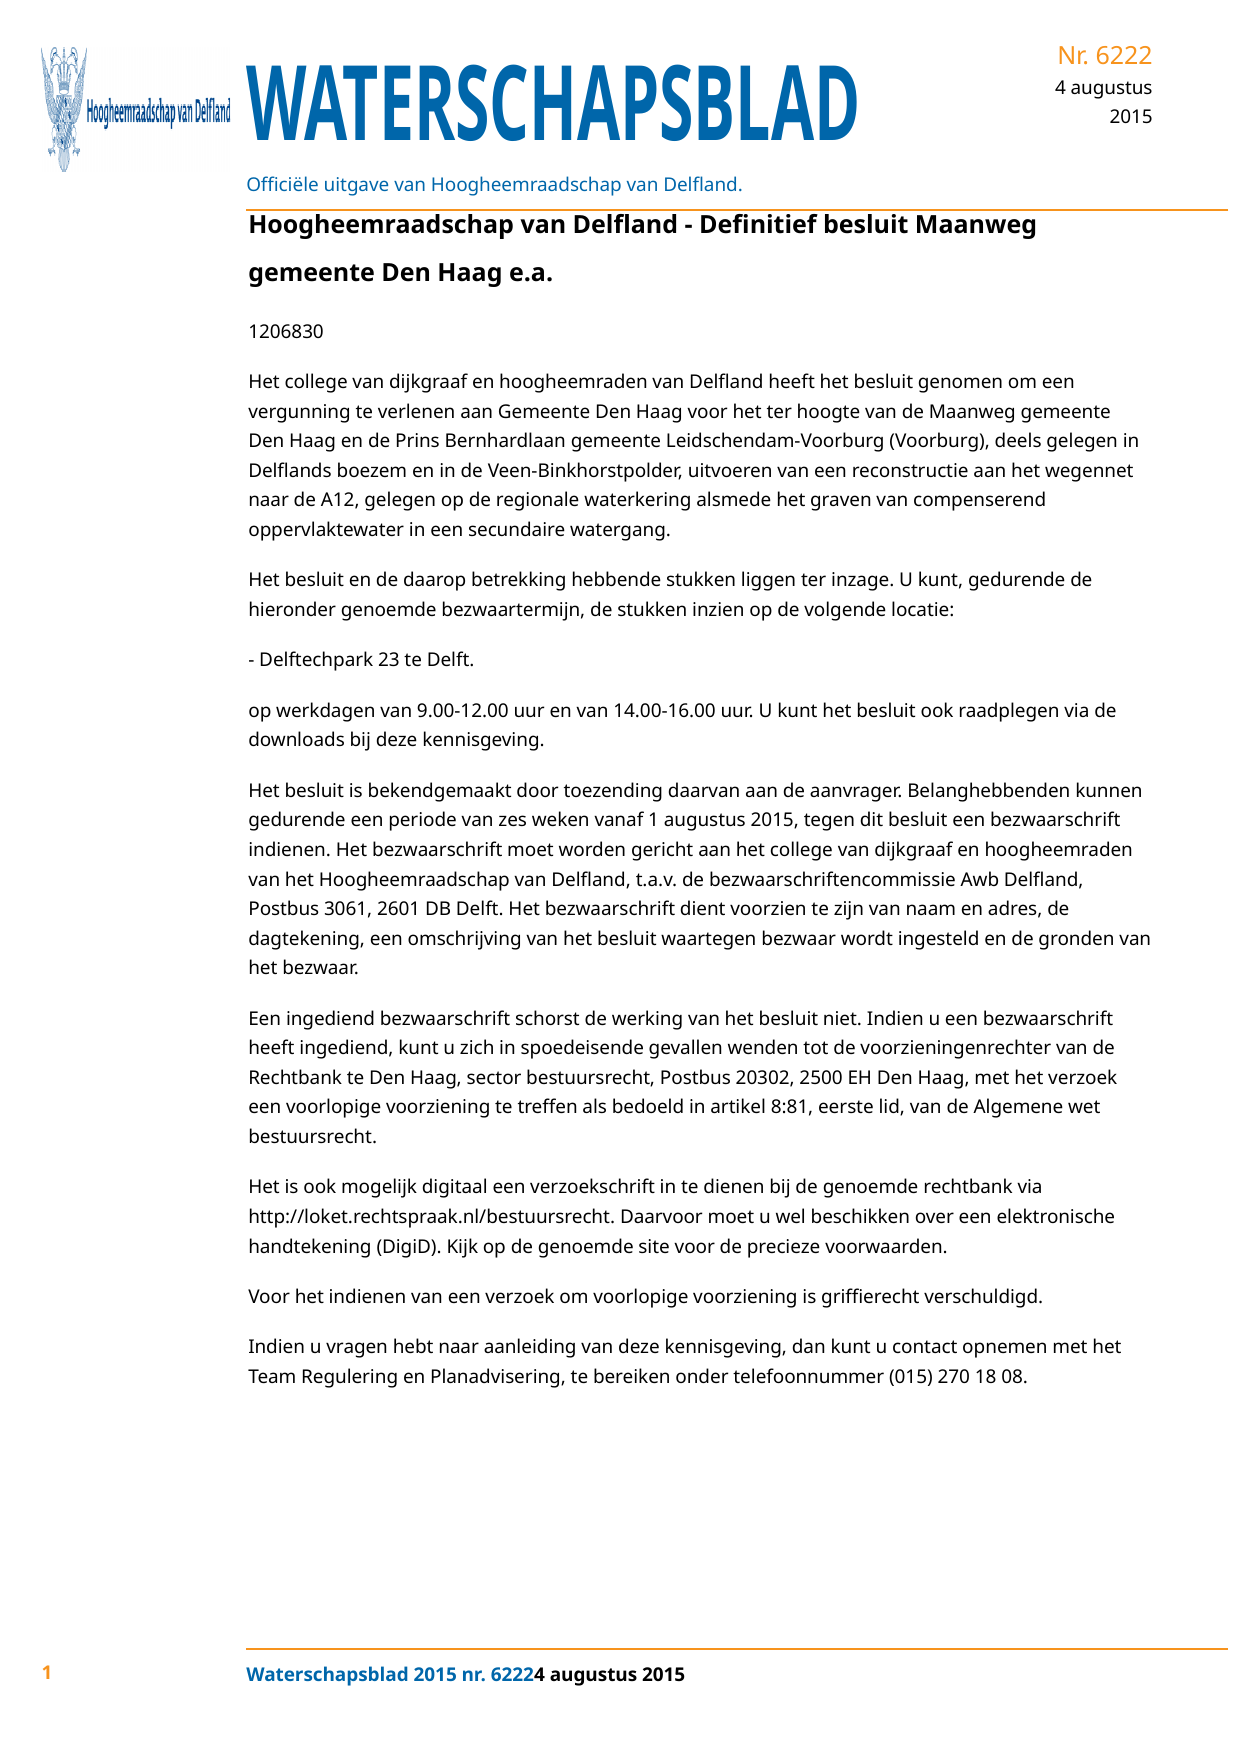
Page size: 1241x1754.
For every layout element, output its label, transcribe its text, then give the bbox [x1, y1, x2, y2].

picture [41, 47, 231, 172]
text op werkdagen van 9.00-12.00 uur en van 14.00-16.00 uur. U kunt het besluit ook raadplegen via de downloads bij deze kennisgeving. [248, 697, 1152, 752]
text Een ingediend bezwaarschrift schorst de werking van het besluit niet. Indien u een bezwaarschrift heeft ingediend, kunt u zich in spoedeisende gevallen wenden tot de voorzieningenrechter van de Rechtbank te Den Haag, sector bestuursrecht, Postbus 20302, 2500 EH Den Haag, met het verzoek een voorlopige voorziening te treffen als bedoeld in artikel 8:81, eerste lid, van de Algemene wet bestuursrecht. [248, 1005, 1152, 1149]
text - Delftechpark 23 te Delft. [248, 647, 1152, 672]
text Hoogheemraadschap van Delfland - Definitief besluit Maanweg gemeente Den Haag e.a. [248, 211, 1152, 288]
text 1206830 [248, 318, 1152, 344]
text Indien u vragen hebt naar aanleiding van deze kennisgeving, dan kunt u contact opnemen met het Team Regulering en Planadvisering, te bereiken onder telefoonnummer (015) 270 18 08. [248, 1334, 1152, 1389]
text Het college van dijkgraaf en hoogheemraden van Delfland heeft het besluit genomen om een vergunning te verlenen aan Gemeente Den Haag voor het ter hoogte van de Maanweg gemeente Den Haag en de Prins Bernhardlaan gemeente Leidschendam-Voorburg (Voorburg), deels gelegen in Delflands boezem en in de Veen-Binkhorstpolder, uitvoeren van een reconstructie aan het wegennet naar de A12, gelegen op de regionale waterkering alsmede het graven van compenserend oppervlaktewater in een secundaire watergang. [248, 368, 1152, 542]
text Het besluit is bekendgemaakt door toezending daarvan aan de aanvrager. Belanghebbenden kunnen gedurende een periode van zes weken vanaf 1 augustus 2015, tegen dit besluit een bezwaarschrift indienen. Het bezwaarschrift moet worden gericht aan het college van dijkgraaf en hoogheemraden van het Hoogheemraadschap van Delfland, t.a.v. de bezwaarschriftencommissie Awb Delfland, Postbus 3061, 2601 DB Delft. Het bezwaarschrift dient voorzien te zijn van naam en adres, de dagtekening, een omschrijving van het besluit waartegen bezwaar wordt ingesteld en de gronden van het bezwaar. [248, 777, 1152, 980]
text Het besluit en de daarop betrekking hebbende stukken liggen ter inzage. U kunt, gedurende de hieronder genoemde bezwaartermijn, de stukken inzien op de volgende locatie: [248, 567, 1152, 622]
text Het is ook mogelijk digitaal een verzoekschrift in te dienen bij de genoemde rechtbank via http://loket.rechtspraak.nl/bestuursrecht. Daarvoor moet u wel beschikken over een elektronische handtekening (DigiD). Kijk op de genoemde site voor de precieze voorwaarden. [248, 1174, 1152, 1259]
text Voor het indienen van een verzoek om voorlopige voorziening is griffierecht verschuldigd. [248, 1283, 1152, 1309]
